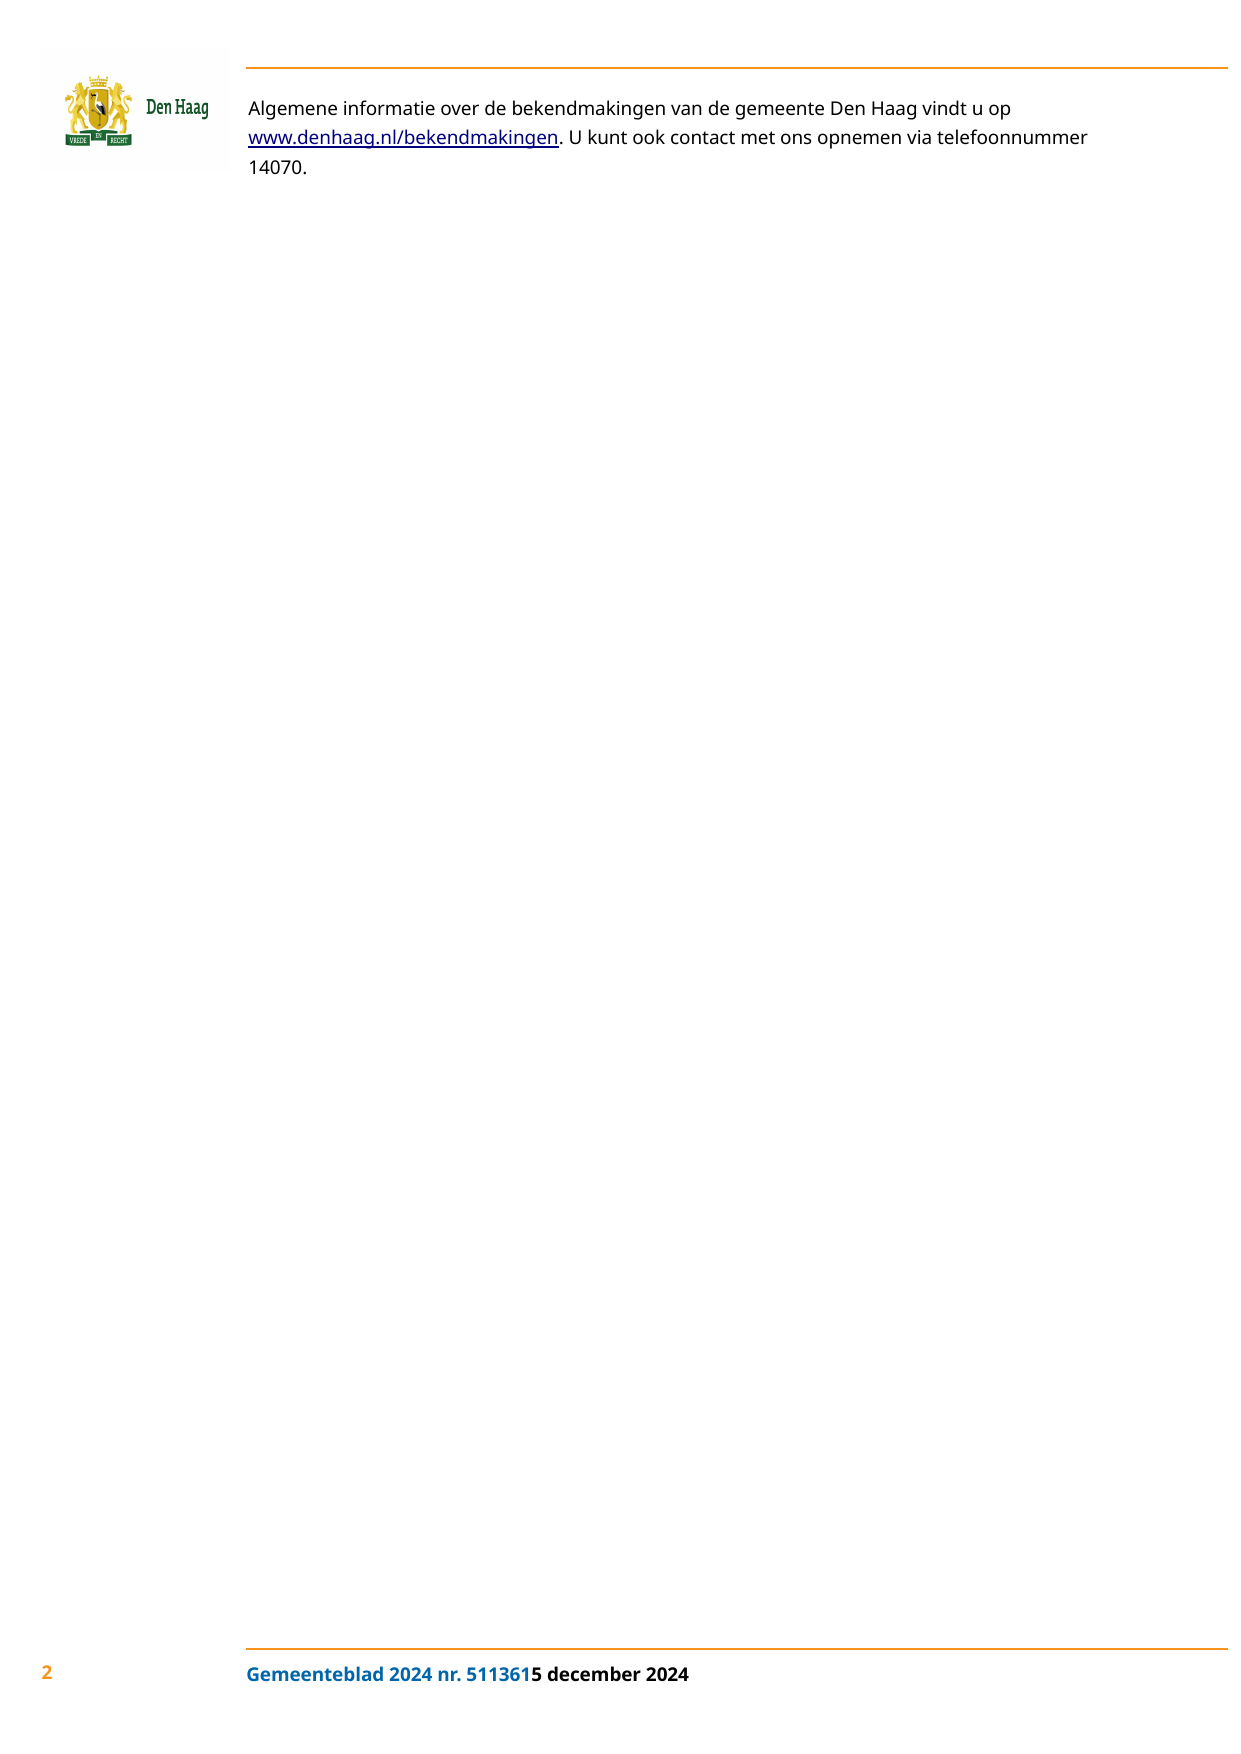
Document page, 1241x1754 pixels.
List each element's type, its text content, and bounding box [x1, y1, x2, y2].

picture [41, 47, 231, 172]
text Algemene informatie over de bekendmakingen van de gemeente Den Haag vindt u op www.denhaag.nl/bekendmakingen. U kunt ook contact met ons opnemen via telefoonnummer 14070. [248, 95, 1152, 180]
